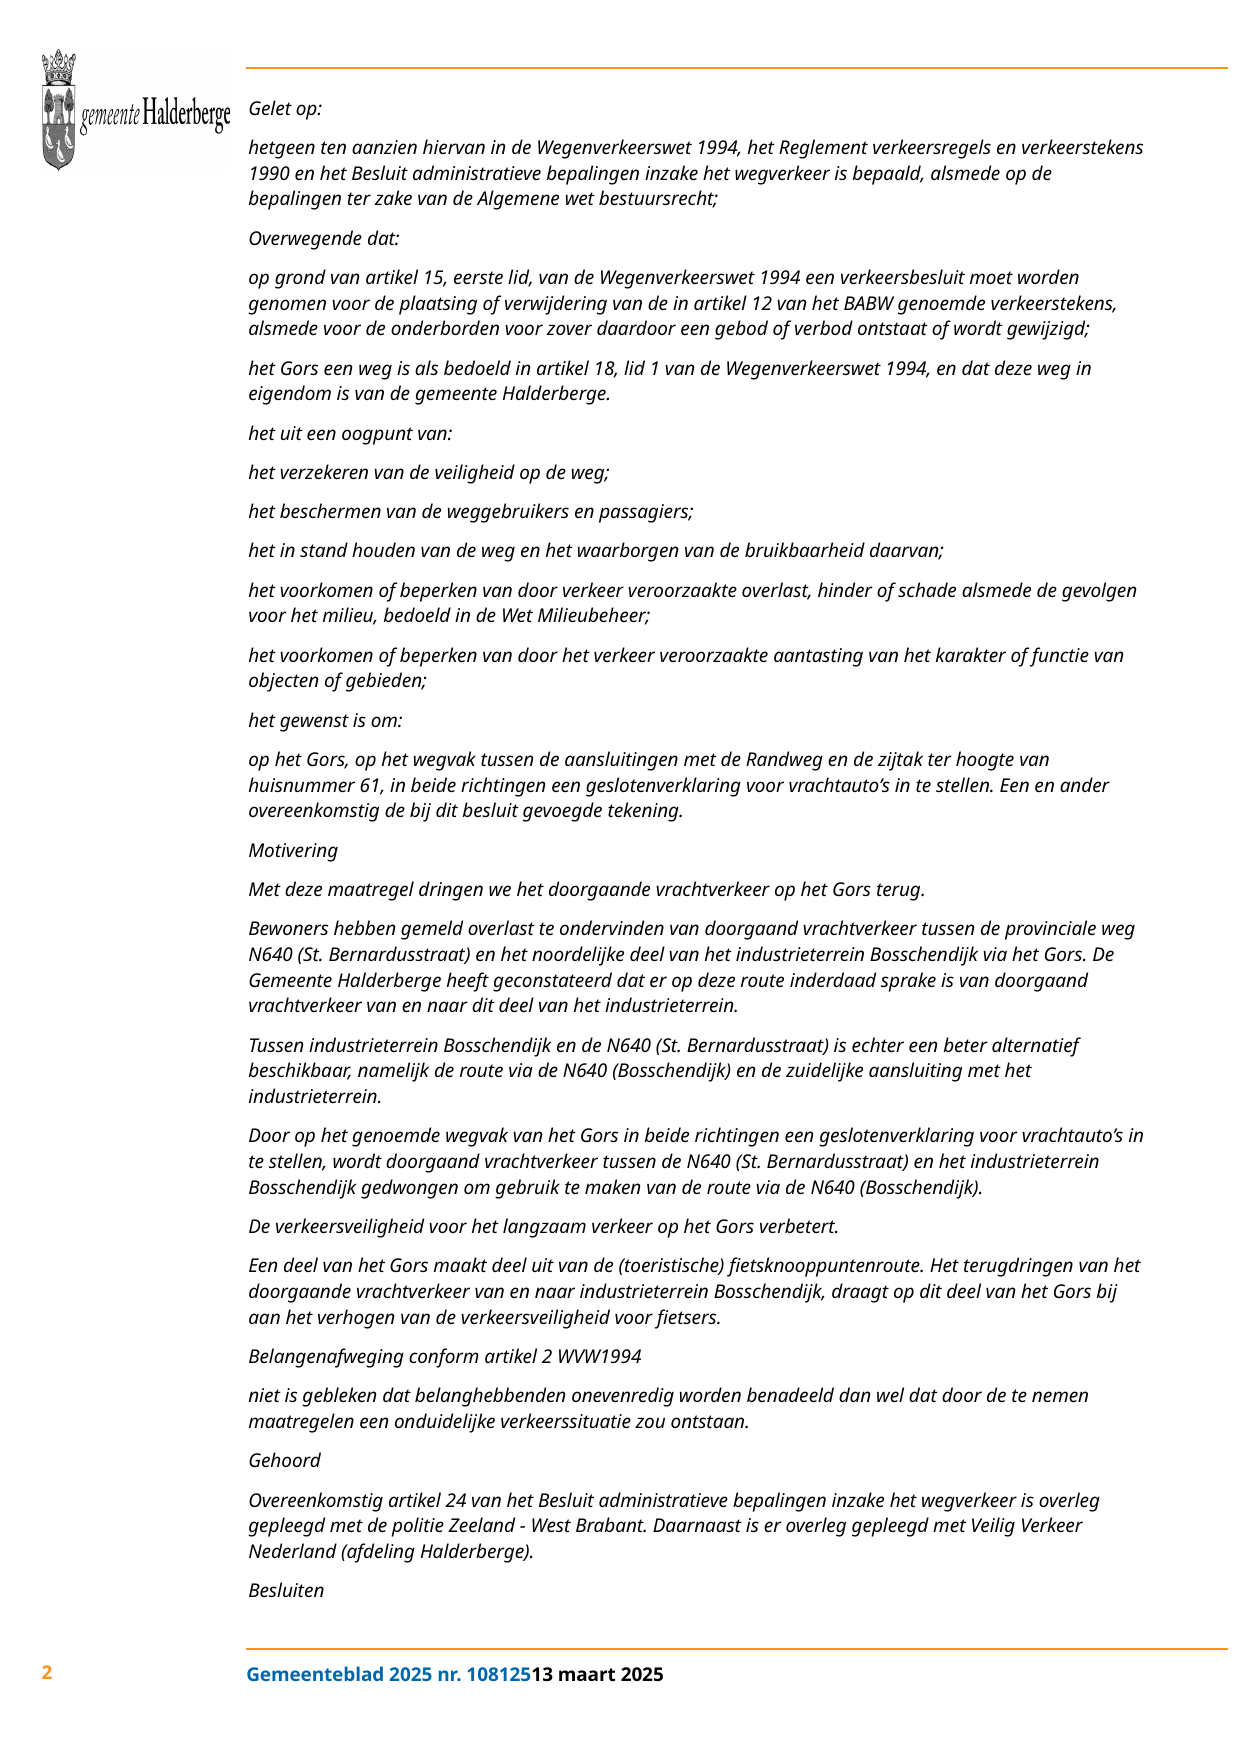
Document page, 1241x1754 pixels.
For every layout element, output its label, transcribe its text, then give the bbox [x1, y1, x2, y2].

text Overwegende dat: [248, 225, 1152, 251]
text Bewoners hebben gemeld overlast te ondervinden van doorgaand vrachtverkeer tussen de provinciale weg N640 (St. Bernardusstraat) en het noordelijke deel van het industrieterrein Bosschendijk via het Gors. De Gemeente Halderberge heeft geconstateerd dat er op deze route inderdaad sprake is van doorgaand vrachtverkeer van en naar dit deel van het industrieterrein. [248, 915, 1152, 1018]
text Gelet op: [248, 95, 1152, 121]
text het Gors een weg is als bedoeld in artikel 18, lid 1 van de Wegenverkeerswet 1994, en dat deze weg in eigendom is van de gemeente Halderberge. [248, 355, 1152, 406]
text op het Gors, op het wegvak tussen de aansluitingen met de Randweg en de zijtak ter hoogte van huisnummer 61, in beide richtingen een geslotenverklaring voor vrachtauto’s in te stellen. Een en ander overeenkomstig de bij dit besluit gevoegde tekening. [248, 746, 1152, 823]
text het gewenst is om: [248, 707, 1152, 733]
text op grond van artikel 15, eerste lid, van de Wegenverkeerswet 1994 een verkeersbesluit moet worden genomen voor de plaatsing of verwijdering van de in artikel 12 van het BABW genoemde verkeerstekens, alsmede voor de onderborden voor zover daardoor een gebod of verbod ontstaat of wordt gewijzigd; [248, 264, 1152, 341]
text het beschermen van de weggebruikers en passagiers; [248, 498, 1152, 524]
text het uit een oogpunt van: [248, 420, 1152, 446]
text De verkeersveiligheid voor het langzaam verkeer op het Gors verbetert. [248, 1213, 1152, 1239]
text Gehoord [248, 1448, 1152, 1473]
text Door op het genoemde wegvak van het Gors in beide richtingen een geslotenverklaring voor vrachtauto’s in te stellen, wordt doorgaand vrachtverkeer tussen de N640 (St. Bernardusstraat) en het industrieterrein Bosschendijk gedwongen om gebruik te maken van de route via de N640 (Bosschendijk). [248, 1123, 1152, 1200]
text hetgeen ten aanzien hiervan in de Wegenverkeerswet 1994, het Reglement verkeersregels en verkeerstekens 1990 en het Besluit administratieve bepalingen inzake het wegverkeer is bepaald, alsmede op de bepalingen ter zake van de Algemene wet bestuursrecht; [248, 134, 1152, 211]
text niet is gebleken dat belanghebbenden onevenredig worden benadeeld dan wel dat door de te nemen maatregelen een onduidelijke verkeerssituatie zou ontstaan. [248, 1383, 1152, 1434]
text Met deze maatregel dringen we het doorgaande vrachtverkeer op het Gors terug. [248, 876, 1152, 902]
picture [41, 47, 231, 172]
text het voorkomen of beperken van door verkeer veroorzaakte overlast, hinder of schade alsmede de gevolgen voor het milieu, bedoeld in de Wet Milieubeheer; [248, 577, 1152, 628]
text Motivering [248, 837, 1152, 863]
text Besluiten [248, 1578, 1152, 1603]
text Belangenafweging conform artikel 2 WVW1994 [248, 1343, 1152, 1369]
text Een deel van het Gors maakt deel uit van de (toeristische) fietsknooppuntenroute. Het terugdringen van het doorgaande vrachtverkeer van en naar industrieterrein Bosschendijk, draagt op dit deel van het Gors bij aan het verhogen van de verkeersveiligheid voor fietsers. [248, 1253, 1152, 1330]
text het in stand houden van de weg en het waarborgen van de bruikbaarheid daarvan; [248, 538, 1152, 563]
text het verzekeren van de veiligheid op de weg; [248, 459, 1152, 485]
text Overeenkomstig artikel 24 van het Besluit administratieve bepalingen inzake het wegverkeer is overleg gepleegd met de politie Zeeland - West Brabant. Daarnaast is er overleg gepleegd met Veilig Verkeer Nederland (afdeling Halderberge). [248, 1487, 1152, 1564]
text Tussen industrieterrein Bosschendijk en de N640 (St. Bernardusstraat) is echter een beter alternatief beschikbaar, namelijk de route via de N640 (Bosschendijk) en de zuidelijke aansluiting met het industrieterrein. [248, 1032, 1152, 1109]
text het voorkomen of beperken van door het verkeer veroorzaakte aantasting van het karakter of functie van objecten of gebieden; [248, 642, 1152, 693]
